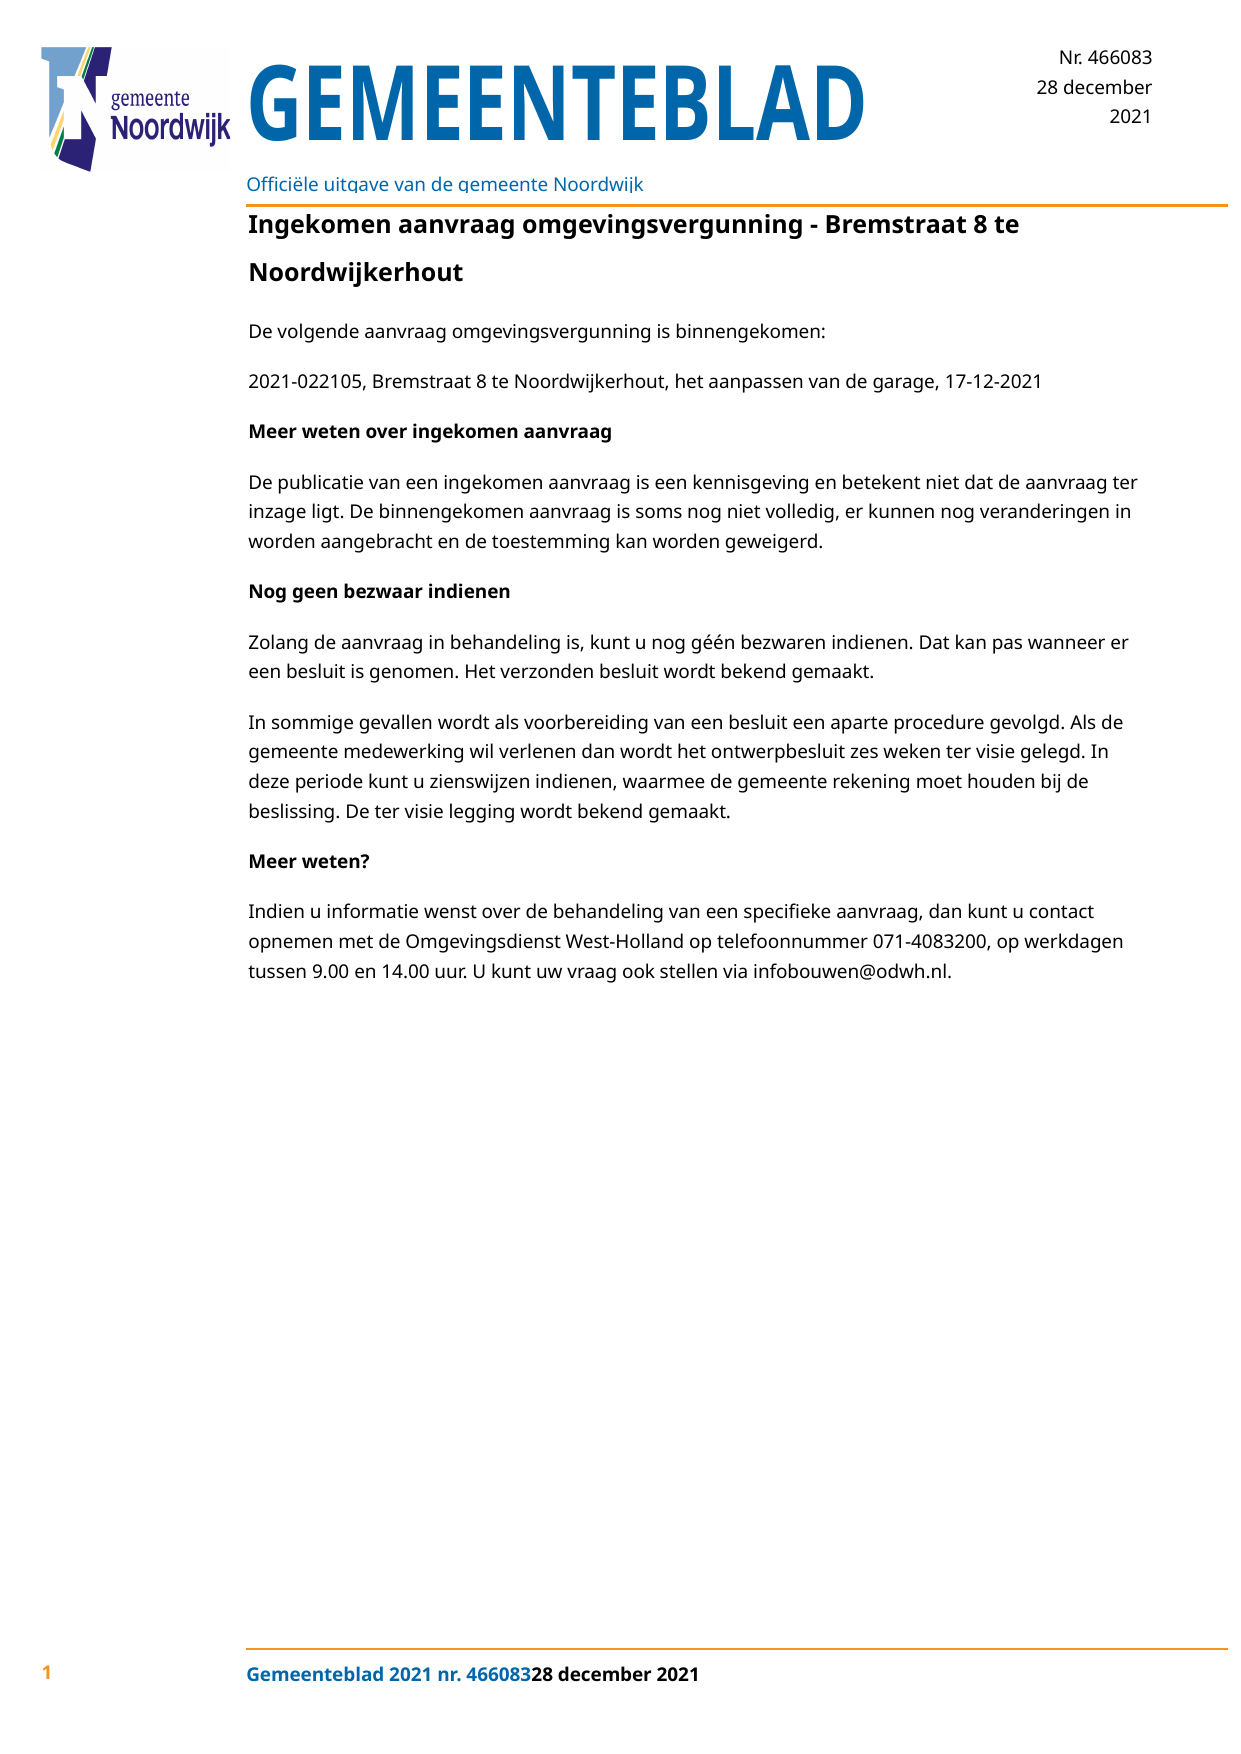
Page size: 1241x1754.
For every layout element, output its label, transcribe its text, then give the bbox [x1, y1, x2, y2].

text Zolang de aanvraag in behandeling is, kunt u nog géén bezwaren indienen. Dat kan pas wanneer er een besluit is genomen. Het verzonden besluit wordt bekend gemaakt. [248, 629, 1152, 684]
text Meer weten? [248, 848, 1152, 874]
picture [41, 47, 231, 172]
text De volgende aanvraag omgevingsvergunning is binnengekomen: [248, 318, 1152, 344]
text Meer weten over ingekomen aanvraag [248, 419, 1152, 444]
text Indien u informatie wenst over de behandeling van een specifieke aanvraag, dan kunt u contact opnemen met de Omgevingsdienst West-Holland op telefoonnummer 071-4083200, op werkdagen tussen 9.00 en 14.00 uur. U kunt uw vraag ook stellen via infobouwen@odwh.nl. [248, 899, 1152, 984]
text In sommige gevallen wordt als voorbereiding van een besluit een aparte procedure gevolgd. Als de gemeente medewerking wil verlenen dan wordt het ontwerpbesluit zes weken ter visie gelegd. In deze periode kunt u zienswijzen indienen, waarmee de gemeente rekening moet houden bij de beslissing. De ter visie legging wordt bekend gemaakt. [248, 709, 1152, 824]
text Nog geen bezwaar indienen [248, 579, 1152, 604]
text 2021-022105, Bremstraat 8 te Noordwijkerhout, het aanpassen van de garage, 17-12-2021 [248, 368, 1152, 394]
text De publicatie van een ingekomen aanvraag is een kennisgeving en betekent niet dat de aanvraag ter inzage ligt. De binnengekomen aanvraag is soms nog niet volledig, er kunnen nog veranderingen in worden aangebracht en de toestemming kan worden geweigerd. [248, 469, 1152, 554]
text Ingekomen aanvraag omgevingsvergunning - Bremstraat 8 te Noordwijkerhout [248, 207, 1152, 288]
